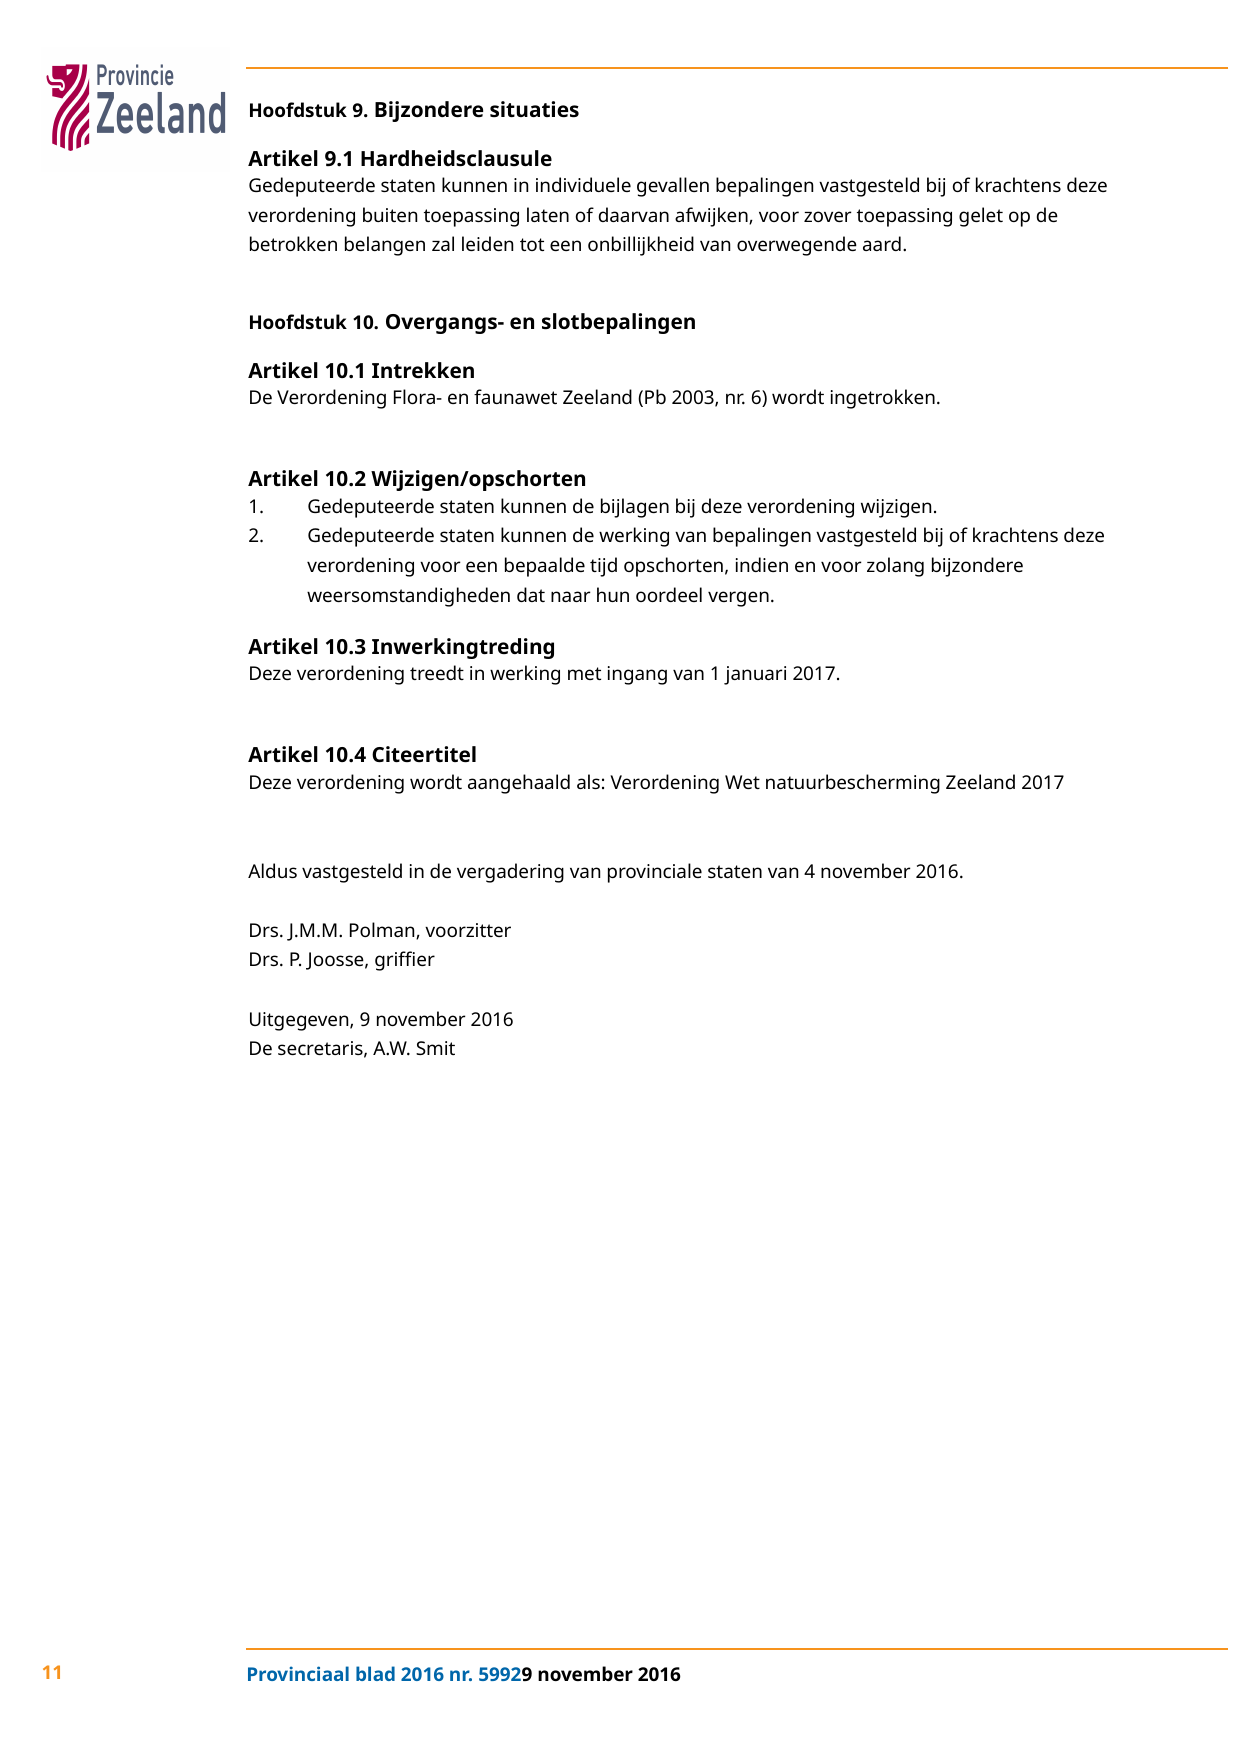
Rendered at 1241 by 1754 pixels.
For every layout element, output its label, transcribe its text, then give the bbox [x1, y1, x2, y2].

text Deze verordening treedt in werking met ingang van 1 januari 2017. [248, 661, 1152, 686]
text Drs. P. Joosse, griffier [248, 947, 1152, 972]
text De Verordening Flora- en faunawet Zeeland (Pb 2003, nr. 6) wordt ingetrokken. [248, 384, 1152, 410]
text Aldus vastgesteld in de vergadering van provinciale staten van 4 november 2016. [248, 858, 1152, 883]
text Deze verordening wordt aangehaald als: Verordening Wet natuurbescherming Zeeland 2017 [248, 769, 1152, 795]
text Artikel 10.3 Inwerkingtreding [248, 632, 1152, 661]
text Artikel 9.1 Hardheidsclausule [248, 144, 1152, 172]
text Artikel 10.2 Wijzigen/opschorten [248, 464, 1152, 493]
text Artikel 10.4 Citeertitel [248, 741, 1152, 769]
list Gedeputeerde staten kunnen de bijlagen bij deze verordening wijzigen. [248, 493, 1152, 519]
list Gedeputeerde staten kunnen de werking van bepalingen vastgesteld bij of krachtens deze verordening voor een bepaalde tijd opschorten, indien en voor zolang bijzondere weersomstandigheden dat naar hun oordeel vergen. [248, 523, 1152, 607]
text Hoofdstuk 10. Overgangs- en slotbepalingen [248, 307, 1152, 335]
text Uitgegeven, 9 november 2016 [248, 1006, 1152, 1031]
text Gedeputeerde staten kunnen in individuele gevallen bepalingen vastgesteld bij of krachtens deze verordening buiten toepassing laten of daarvan afwijken, voor zover toepassing gelet op de betrokken belangen zal leiden tot een onbillijkheid van overwegende aard. [248, 172, 1152, 257]
picture [41, 47, 231, 172]
text De secretaris, A.W. Smit [248, 1035, 1152, 1061]
text Hoofdstuk 9. Bijzondere situaties [248, 95, 1152, 123]
text Artikel 10.1 Intrekken [248, 356, 1152, 384]
text Drs. J.M.M. Polman, voorzitter [248, 917, 1152, 943]
